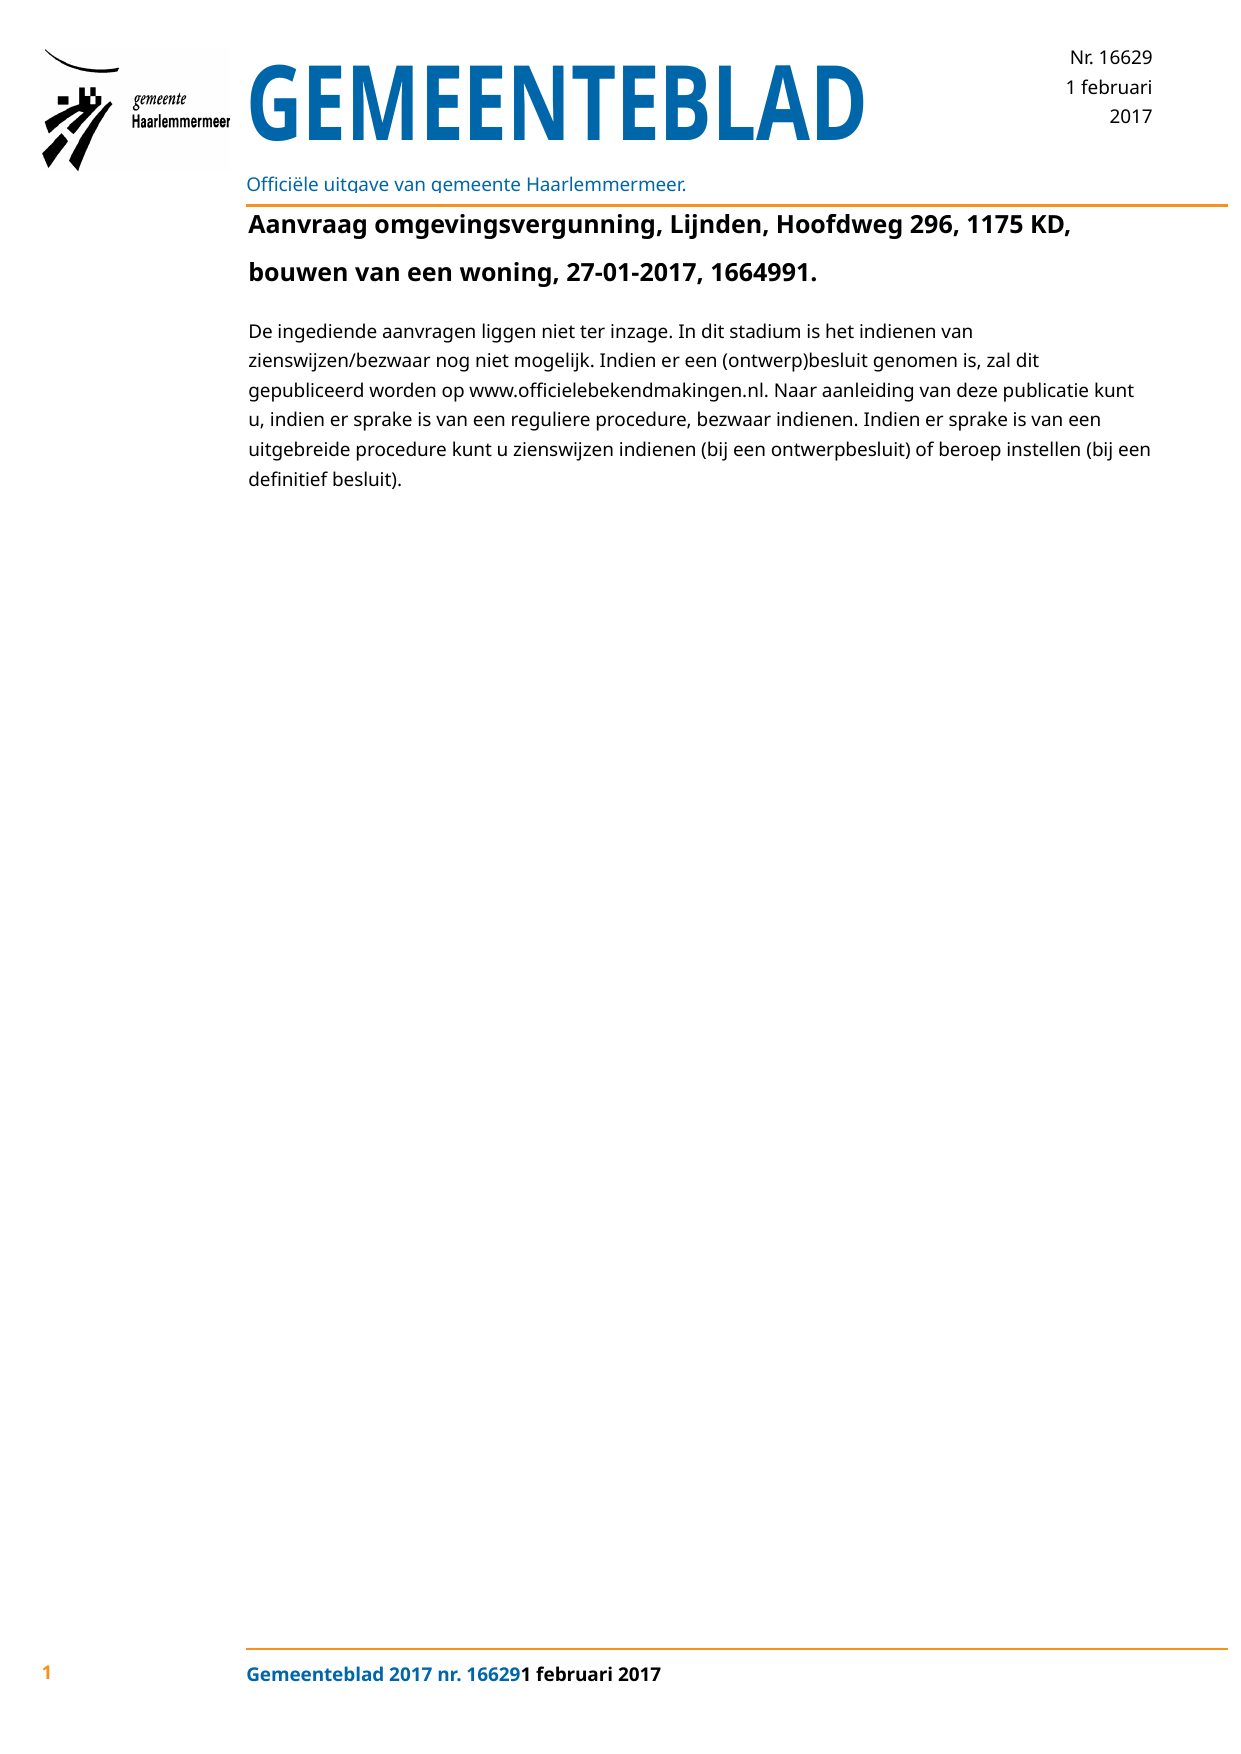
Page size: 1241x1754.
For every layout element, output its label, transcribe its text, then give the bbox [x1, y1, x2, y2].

text De ingediende aanvragen liggen niet ter inzage. In dit stadium is het indienen van zienswijzen/bezwaar nog niet mogelijk. Indien er een (ontwerp)besluit genomen is, zal dit gepubliceerd worden op www.officielebekendmakingen.nl. Naar aanleiding van deze publicatie kunt u, indien er sprake is van een reguliere procedure, bezwaar indienen. Indien er sprake is van een uitgebreide procedure kunt u zienswijzen indienen (bij een ontwerpbesluit) of beroep instellen (bij een definitief besluit). [248, 318, 1152, 492]
text Aanvraag omgevingsvergunning, Lijnden, Hoofdweg 296, 1175 KD, bouwen van een woning, 27-01-2017, 1664991. [248, 207, 1152, 288]
picture [41, 47, 231, 172]
